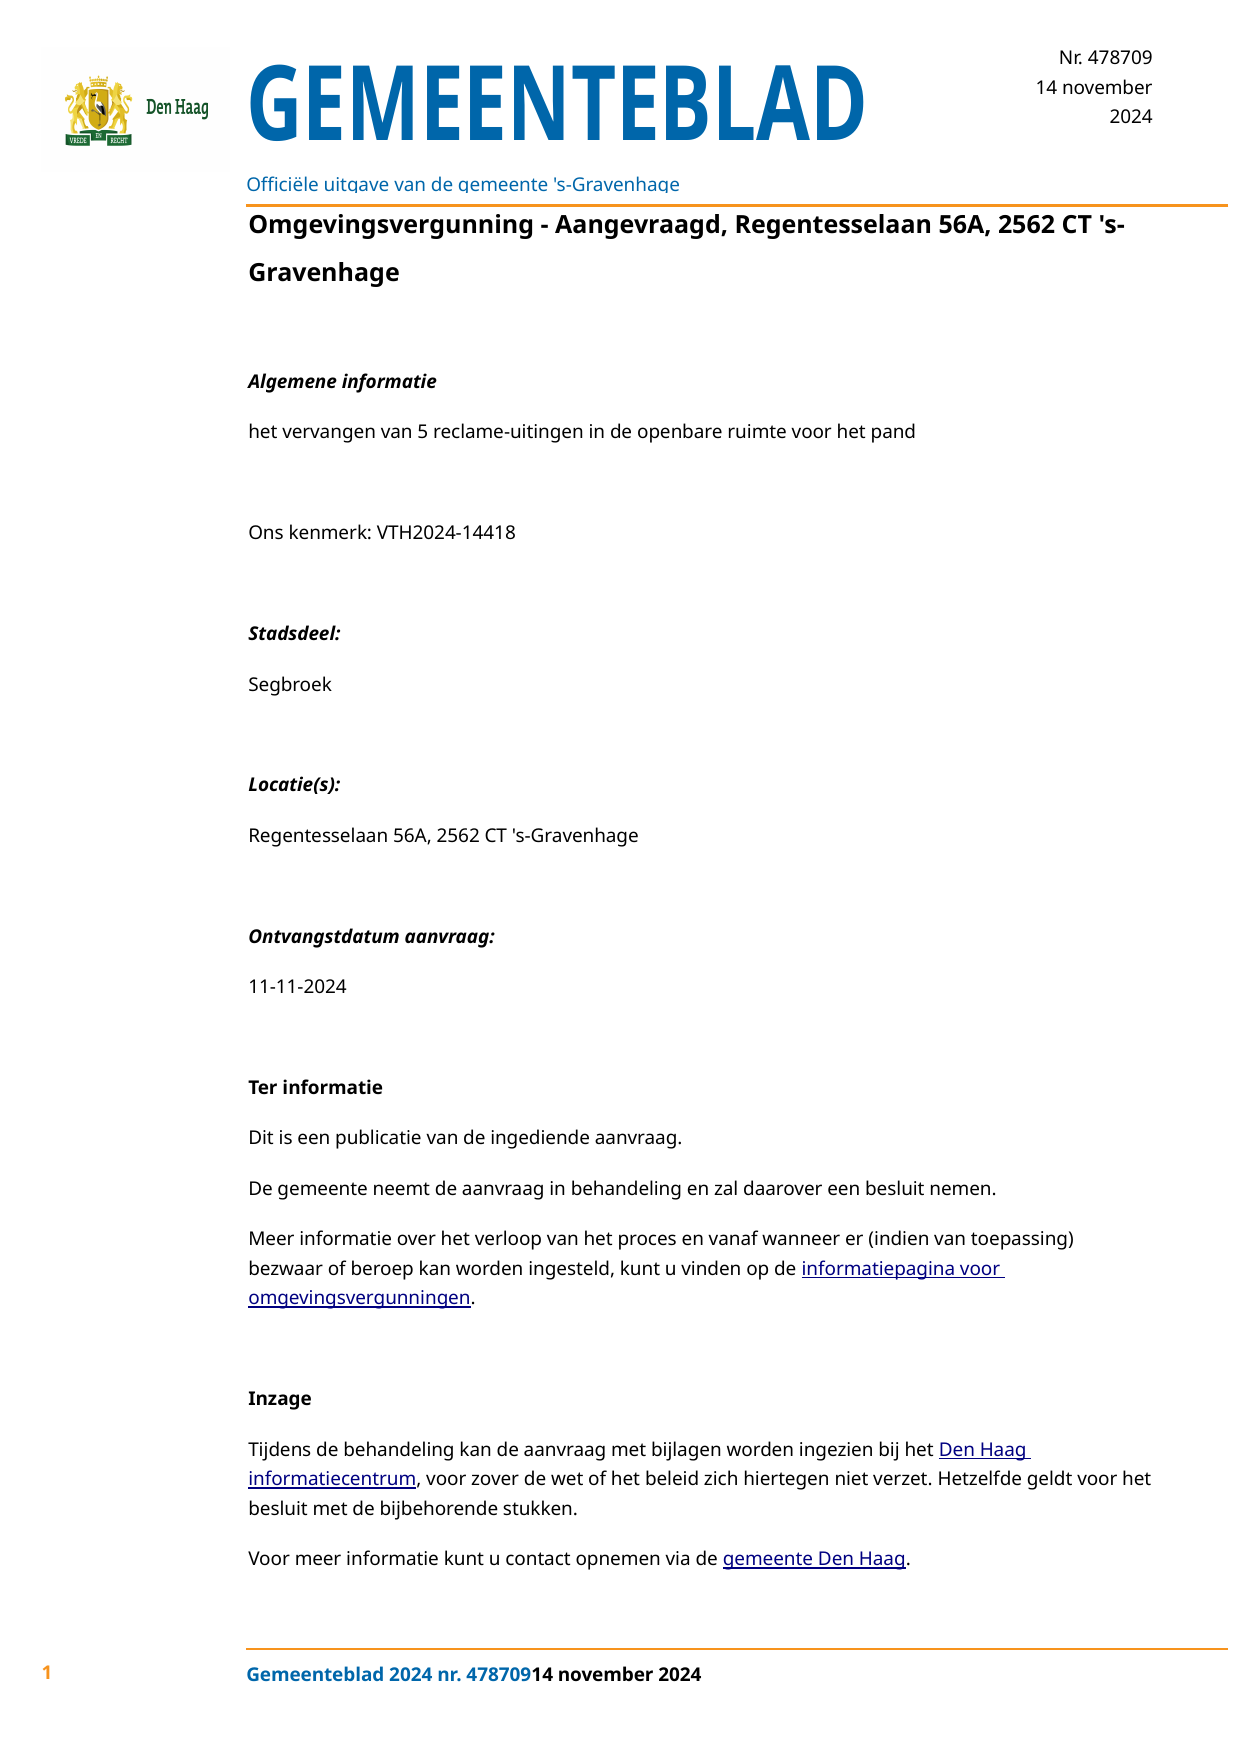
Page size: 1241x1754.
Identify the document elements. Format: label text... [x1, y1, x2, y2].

text Stadsdeel: [248, 620, 1152, 646]
text De gemeente neemt de aanvraag in behandeling en zal daarover een besluit nemen. [248, 1175, 1152, 1201]
text Algemene informatie [248, 368, 1152, 394]
text Dit is een publicatie van de ingediende aanvraag. [248, 1124, 1152, 1150]
text Locatie(s): [248, 772, 1152, 797]
text Regentesselaan 56A, 2562 CT 's-Gravenhage [248, 822, 1152, 848]
picture [41, 47, 231, 172]
text Segbroek [248, 671, 1152, 697]
text Tijdens de behandeling kan de aanvraag met bijlagen worden ingezien bij het Den Haag informatiecentrum, voor zover de wet of het beleid zich hiertegen niet verzet. Hetzelfde geldt voor het besluit met de bijbehorende stukken. [248, 1436, 1152, 1521]
text 11-11-2024 [248, 973, 1152, 999]
text Meer informatie over het verloop van het proces en vanaf wanneer er (indien van toepassing) bezwaar of beroep kan worden ingesteld, kunt u vinden op de informatiepagina voor omgevingsvergunningen. [248, 1225, 1152, 1310]
text Ontvangstdatum aanvraag: [248, 923, 1152, 949]
text het vervangen van 5 reclame-uitingen in de openbare ruimte voor het pand [248, 419, 1152, 444]
text Inzage [248, 1385, 1152, 1411]
text Ons kenmerk: VTH2024-14418 [248, 519, 1152, 545]
text Omgevingsvergunning - Aangevraagd, Regentesselaan 56A, 2562 CT 's-Gravenhage [248, 207, 1152, 288]
text Ter informatie [248, 1074, 1152, 1100]
text Voor meer informatie kunt u contact opnemen via de gemeente Den Haag. [248, 1545, 1152, 1571]
